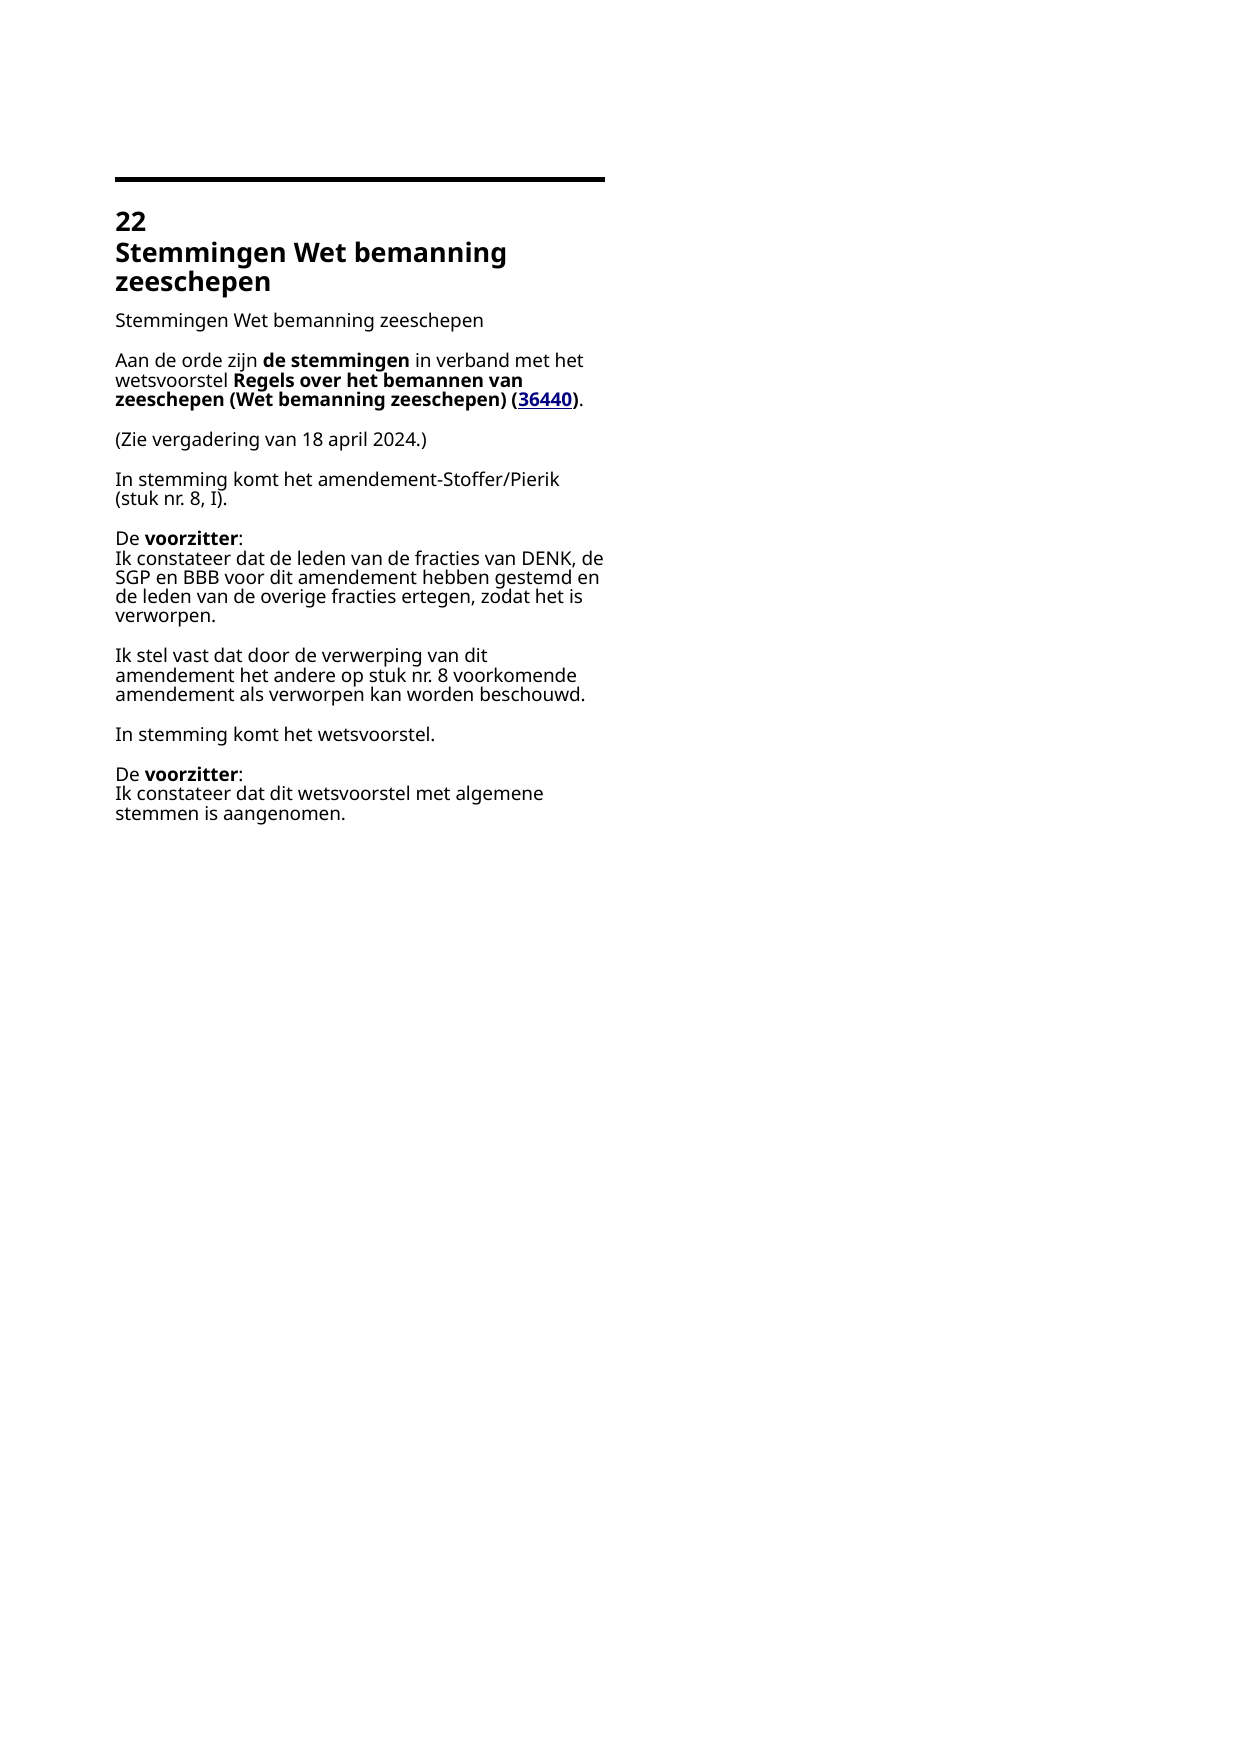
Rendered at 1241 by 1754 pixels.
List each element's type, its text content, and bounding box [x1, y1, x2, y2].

text In stemming komt het amendement-Stoffer/Pierik (stuk nr. 8, I). [115, 471, 605, 509]
text Aan de orde zijn de stemmingen in verband met het wetsvoorstel Regels over het bemannen van zeeschepen (Wet bemanning zeeschepen) (36440). [115, 352, 605, 410]
text De voorzitter: [115, 766, 605, 785]
text Ik stel vast dat door de verwerping van dit amendement het andere op stuk nr. 8 voorkomende amendement als verworpen kan worden beschouwd. [115, 647, 605, 705]
text Stemmingen Wet bemanning zeeschepen [115, 312, 605, 332]
text Ik constateer dat dit wetsvoorstel met algemene stemmen is aangenomen. [115, 785, 605, 824]
text Ik constateer dat de leden van de fracties van DENK, de SGP en BBB voor dit amendement hebben gestemd en de leden van de overige fracties ertegen, zodat het is verworpen. [115, 549, 605, 627]
text (Zie vergadering van 18 april 2024.) [115, 431, 605, 450]
text Stemmingen Wet bemanning zeeschepen [115, 239, 605, 312]
text In stemming komt het wetsvoorstel. [115, 726, 605, 745]
text De voorzitter: [115, 530, 605, 549]
text 22 [115, 203, 605, 239]
